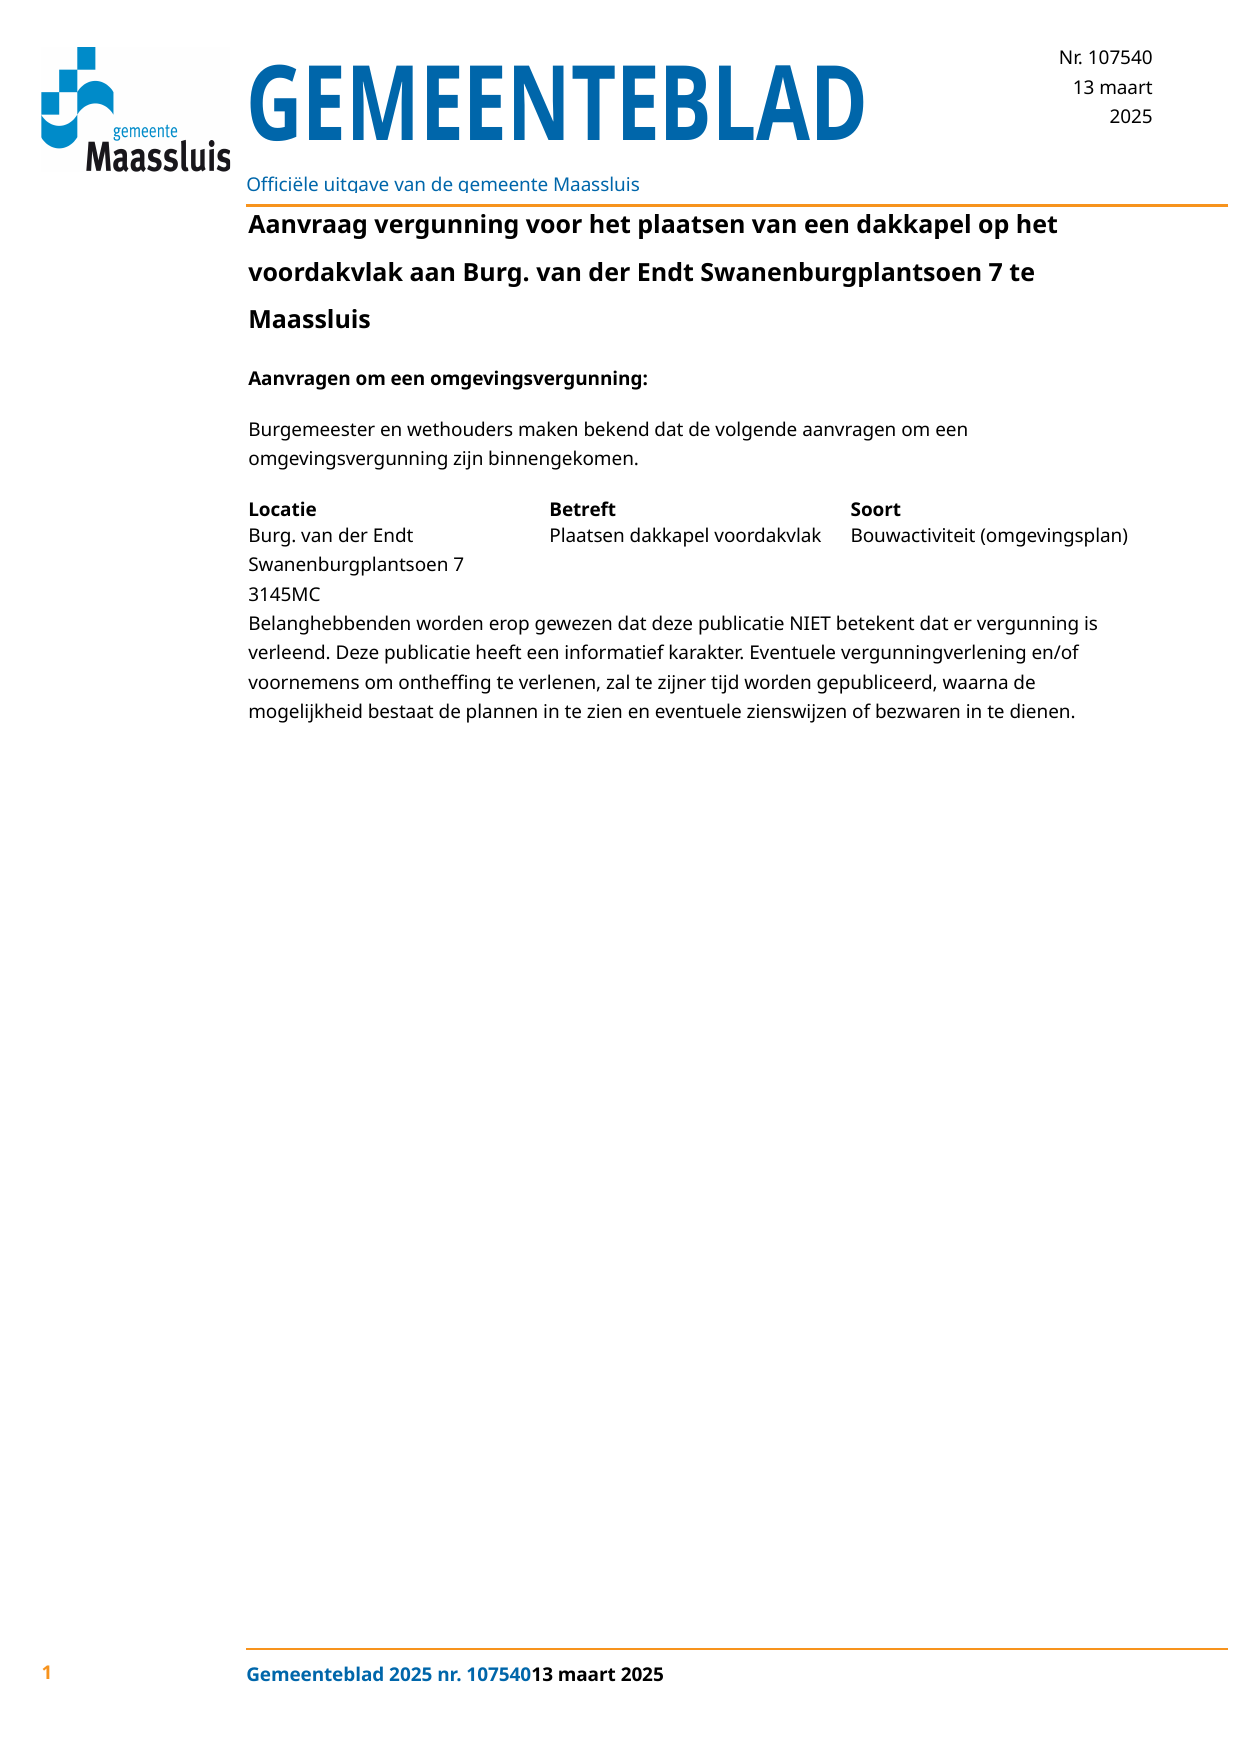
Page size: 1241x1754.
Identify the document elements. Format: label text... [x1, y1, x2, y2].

table_header Soort [850, 496, 1152, 522]
text Aanvragen om een omgevingsvergunning: [248, 366, 1152, 391]
picture [41, 47, 77, 92]
picture [41, 47, 231, 172]
text Burgemeester en wethouders maken bekend dat de volgende aanvragen om een omgevingsvergunning zijn binnengekomen. [248, 416, 1152, 471]
text Belanghebbenden worden erop gewezen dat deze publicatie NIET betekent dat er vergunning is verleend. Deze publicatie heeft een informatief karakter. Eventuele vergunningverlening en/of voornemens om ontheffing te verlenen, zal te zijner tijd worden gepubliceerd, waarna de mogelijkheid bestaat de plannen in te zien en eventuele zienswijzen of bezwaren in te dienen. [248, 610, 1152, 724]
table_header Betreft [549, 496, 850, 522]
table_cell Burg. van der Endt Swanenburgplantsoen 7 3145MC [248, 522, 549, 607]
table_cell Bouwactiviteit (omgevingsplan) [850, 522, 1152, 607]
table_cell Plaatsen dakkapel voordakvlak [549, 522, 850, 607]
table_header Locatie [248, 496, 549, 522]
text Aanvraag vergunning voor het plaatsen van een dakkapel op het voordakvlak aan Burg. van der Endt Swanenburgplantsoen 7 te Maassluis [248, 207, 1152, 336]
